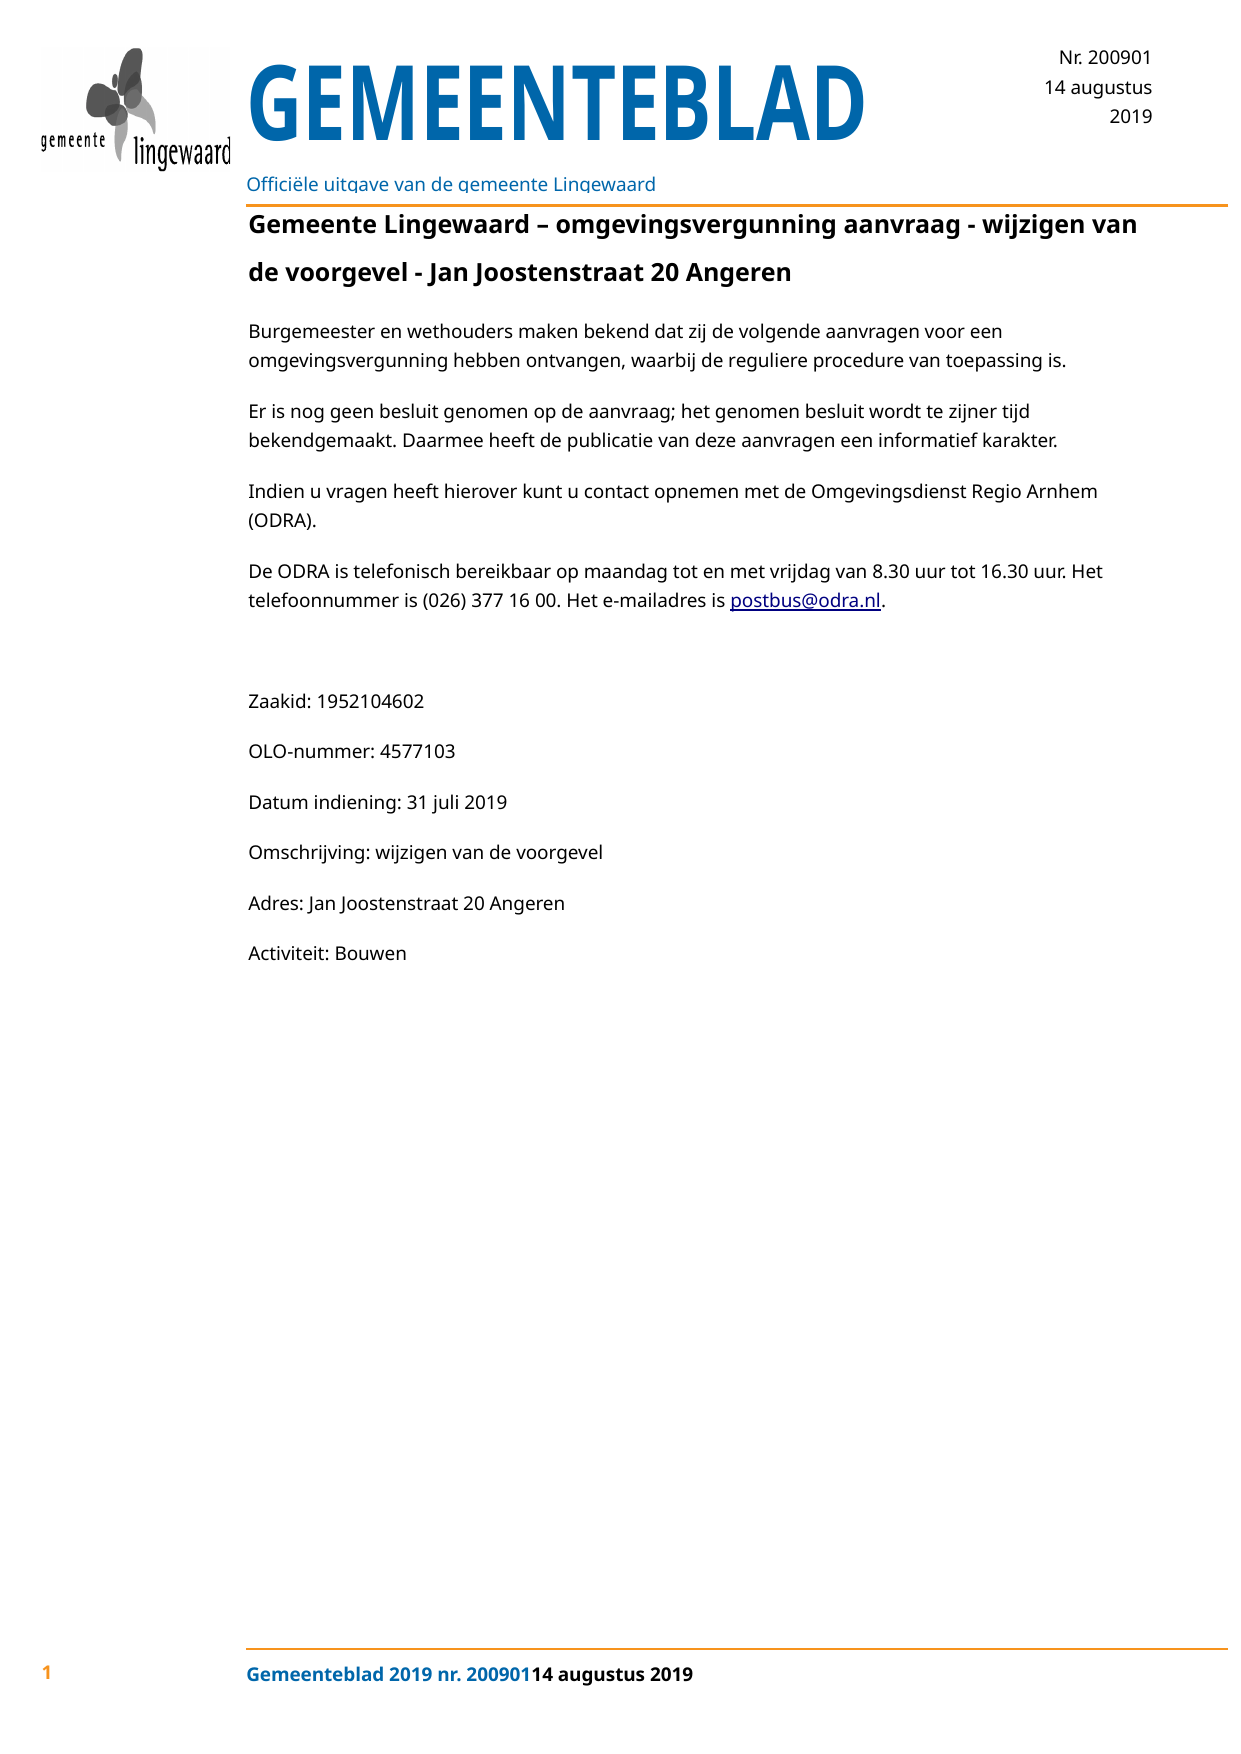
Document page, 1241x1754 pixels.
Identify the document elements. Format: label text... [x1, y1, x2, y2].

text Er is nog geen besluit genomen op de aanvraag; het genomen besluit wordt te zijner tijd bekendgemaakt. Daarmee heeft de publicatie van deze aanvragen een informatief karakter. [248, 398, 1152, 453]
text Adres: Jan Joostenstraat 20 Angeren [248, 890, 1152, 916]
text Zaakid: 1952104602 [248, 688, 1152, 714]
text De ODRA is telefonisch bereikbaar op maandag tot en met vrijdag van 8.30 uur tot 16.30 uur. Het telefoonnummer is (026) 377 16 00. Het e-mailadres is postbus@odra.nl. [248, 558, 1152, 613]
text Indien u vragen heeft hierover kunt u contact opnemen met de Omgevingsdienst Regio Arnhem (ODRA). [248, 478, 1152, 533]
text OLO-nummer: 4577103 [248, 739, 1152, 764]
picture [41, 47, 231, 172]
text Activiteit: Bouwen [248, 940, 1152, 966]
text Gemeente Lingewaard – omgevingsvergunning aanvraag - wijzigen van de voorgevel - Jan Joostenstraat 20 Angeren [248, 207, 1152, 288]
text Omschrijving: wijzigen van de voorgevel [248, 839, 1152, 865]
text Datum indiening: 31 juli 2019 [248, 789, 1152, 815]
text Burgemeester en wethouders maken bekend dat zij de volgende aanvragen voor een omgevingsvergunning hebben ontvangen, waarbij de reguliere procedure van toepassing is. [248, 318, 1152, 373]
